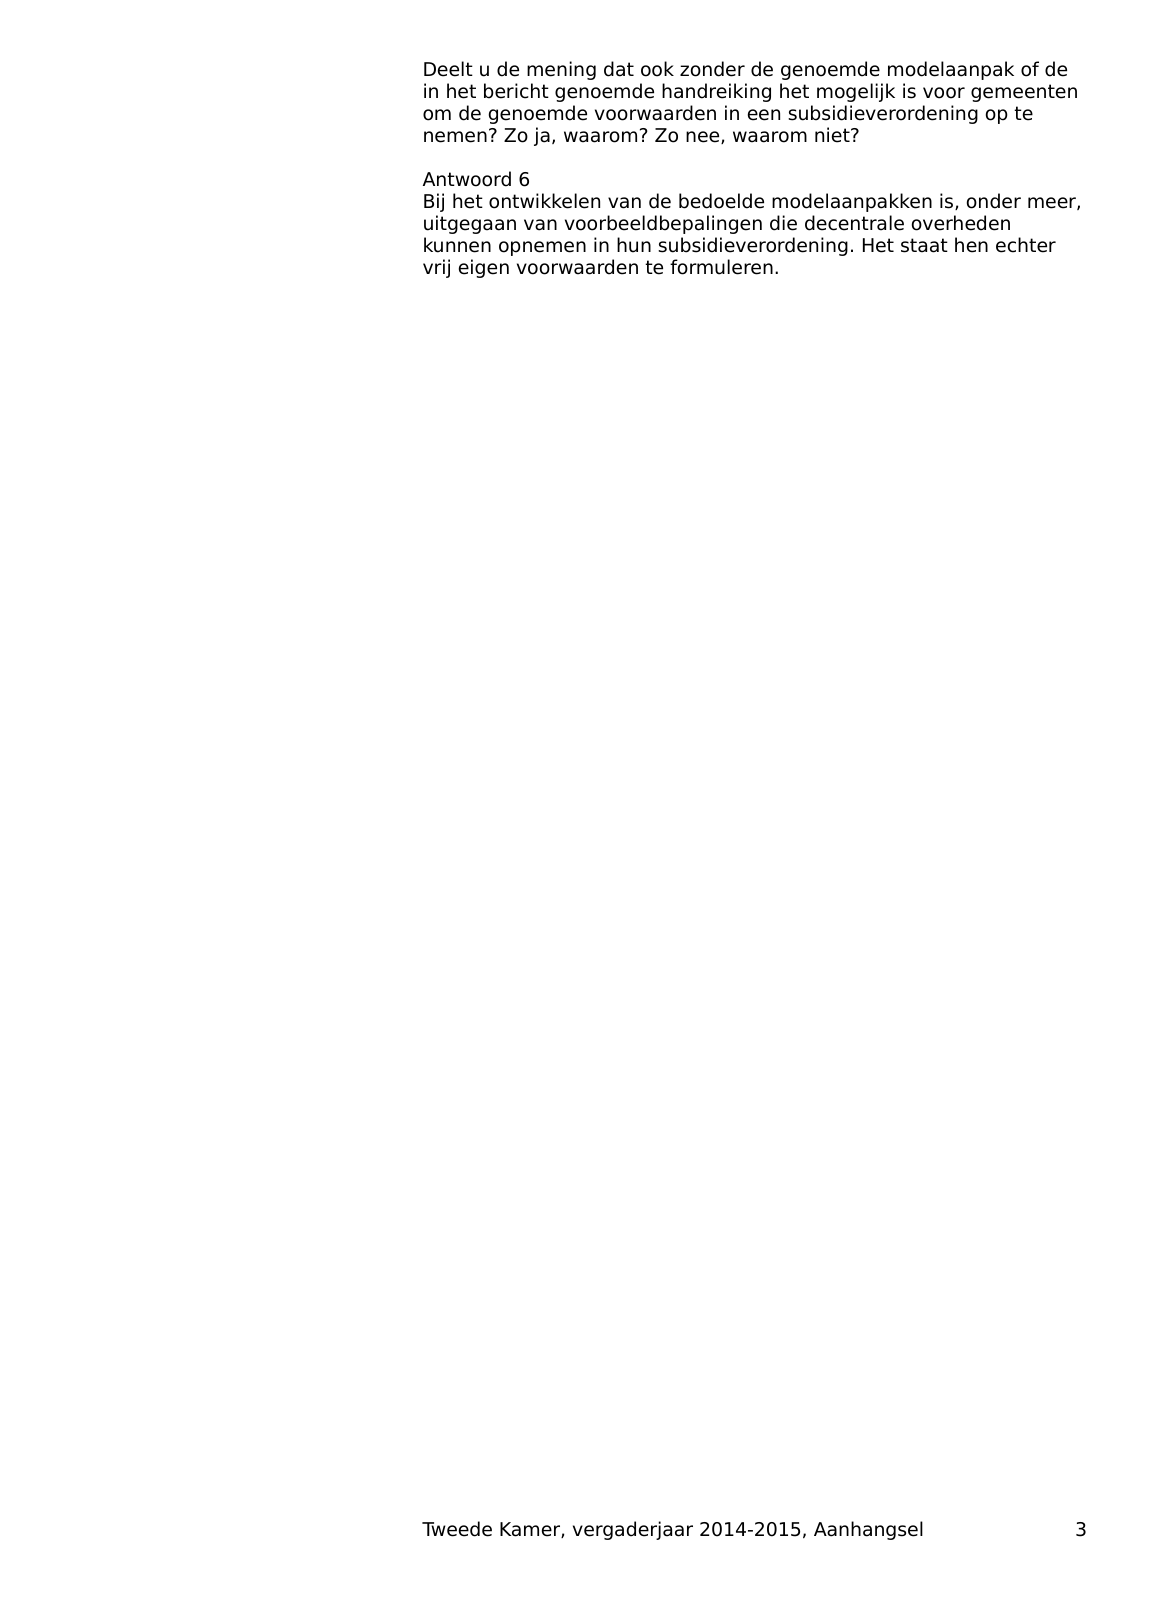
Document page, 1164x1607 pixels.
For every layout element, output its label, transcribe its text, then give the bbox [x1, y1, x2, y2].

text Bij het ontwikkelen van de bedoelde modelaanpakken is, onder meer, uitgegaan van voorbeeldbepalingen die decentrale overheden kunnen opnemen in hun subsidieverordening. Het staat hen echter vrij eigen voorwaarden te formuleren. [422, 191, 1087, 279]
text Deelt u de mening dat ook zonder de genoemde modelaanpak of de in het bericht genoemde handreiking het mogelijk is voor gemeenten om de genoemde voorwaarden in een subsidieverordening op te nemen? Zo ja, waarom? Zo nee, waarom niet? [422, 59, 1087, 147]
text Antwoord 6 [422, 169, 1087, 191]
